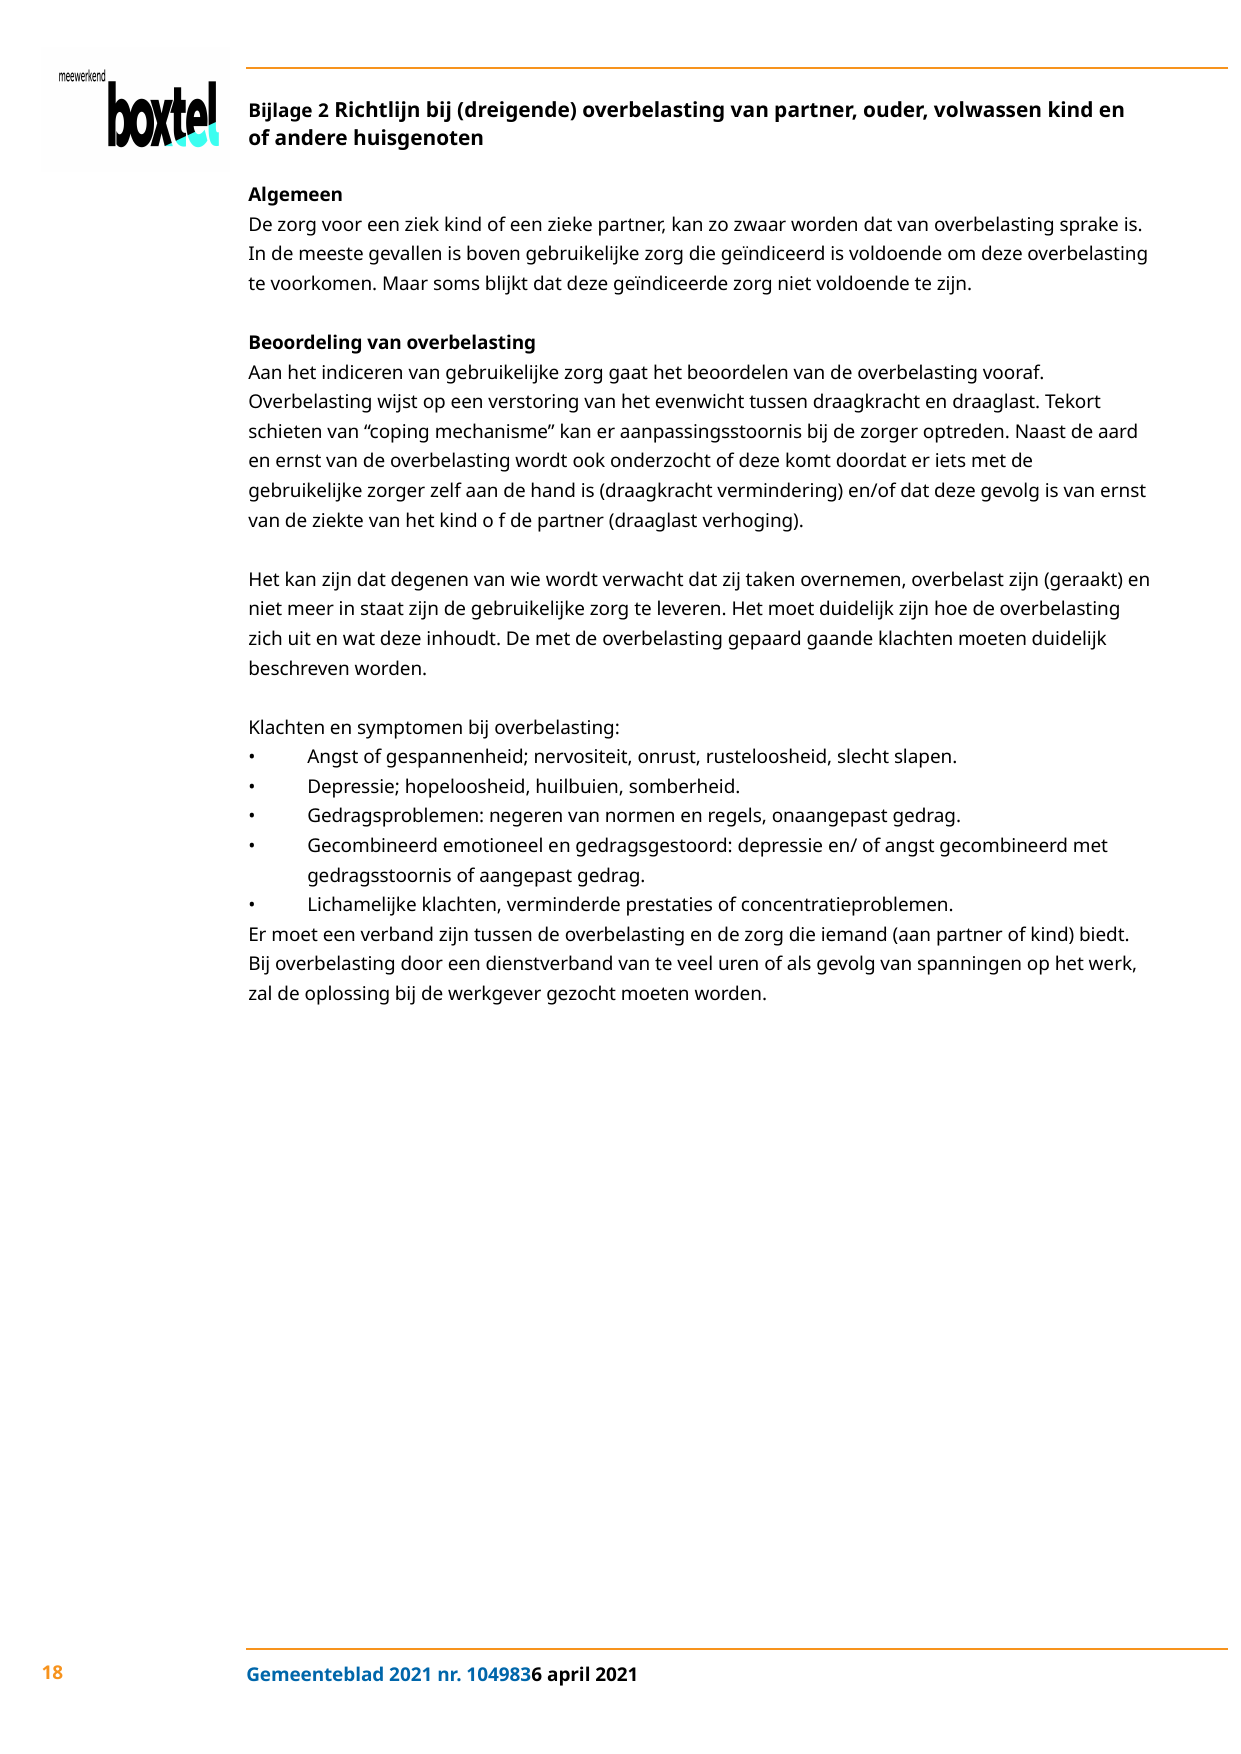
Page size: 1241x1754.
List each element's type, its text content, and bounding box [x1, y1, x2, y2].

list Depressie; hopeloosheid, huilbuien, somberheid. [248, 773, 1152, 799]
text Het kan zijn dat degenen van wie wordt verwacht dat zij taken overnemen, overbelast zijn (geraakt) en niet meer in staat zijn de gebruikelijke zorg te leveren. Het moet duidelijk zijn hoe de overbelasting zich uit en wat deze inhoudt. De met de overbelasting gepaard gaande klachten moeten duidelijk beschreven worden. [248, 566, 1152, 680]
text De zorg voor een ziek kind of een zieke partner, kan zo zwaar worden dat van overbelasting sprake is. In de meeste gevallen is boven gebruikelijke zorg die geïndiceerd is voldoende om deze overbelasting te voorkomen. Maar soms blijkt dat deze geïndiceerde zorg niet voldoende te zijn. [248, 211, 1152, 296]
list Lichamelijke klachten, verminderde prestaties of concentratieproblemen. [248, 891, 1152, 917]
list Gecombineerd emotioneel en gedragsgestoord: depressie en/ of angst gecombineerd met gedragsstoornis of aangepast gedrag. [248, 832, 1152, 887]
text Bijlage 2 Richtlijn bij (dreigende) overbelasting van partner, ouder, volwassen kind en of andere huisgenoten [248, 95, 1152, 152]
list Gedragsproblemen: negeren van normen en regels, onaangepast gedrag. [248, 803, 1152, 828]
text Er moet een verband zijn tussen de overbelasting en de zorg die iemand (aan partner of kind) biedt. Bij overbelasting door een dienstverband van te veel uren of als gevolg van spanningen op het werk, zal de oplossing bij de werkgever gezocht moeten worden. [248, 921, 1152, 1006]
picture [41, 47, 231, 172]
text Algemeen [248, 181, 1152, 207]
list Angst of gespannenheid; nervositeit, onrust, rusteloosheid, slecht slapen. [248, 743, 1152, 769]
text Klachten en symptomen bij overbelasting: [248, 714, 1152, 739]
text Beoordeling van overbelasting [248, 329, 1152, 355]
text Aan het indiceren van gebruikelijke zorg gaat het beoordelen van de overbelasting vooraf. Overbelasting wijst op een verstoring van het evenwicht tussen draagkracht en draaglast. Tekort schieten van “coping mechanisme” kan er aanpassingsstoornis bij de zorger optreden. Naast de aard en ernst van de overbelasting wordt ook onderzocht of deze komt doordat er iets met de gebruikelijke zorger zelf aan de hand is (draagkracht vermindering) en/of dat deze gevolg is van ernst van de ziekte van het kind o f de partner (draaglast verhoging). [248, 359, 1152, 532]
